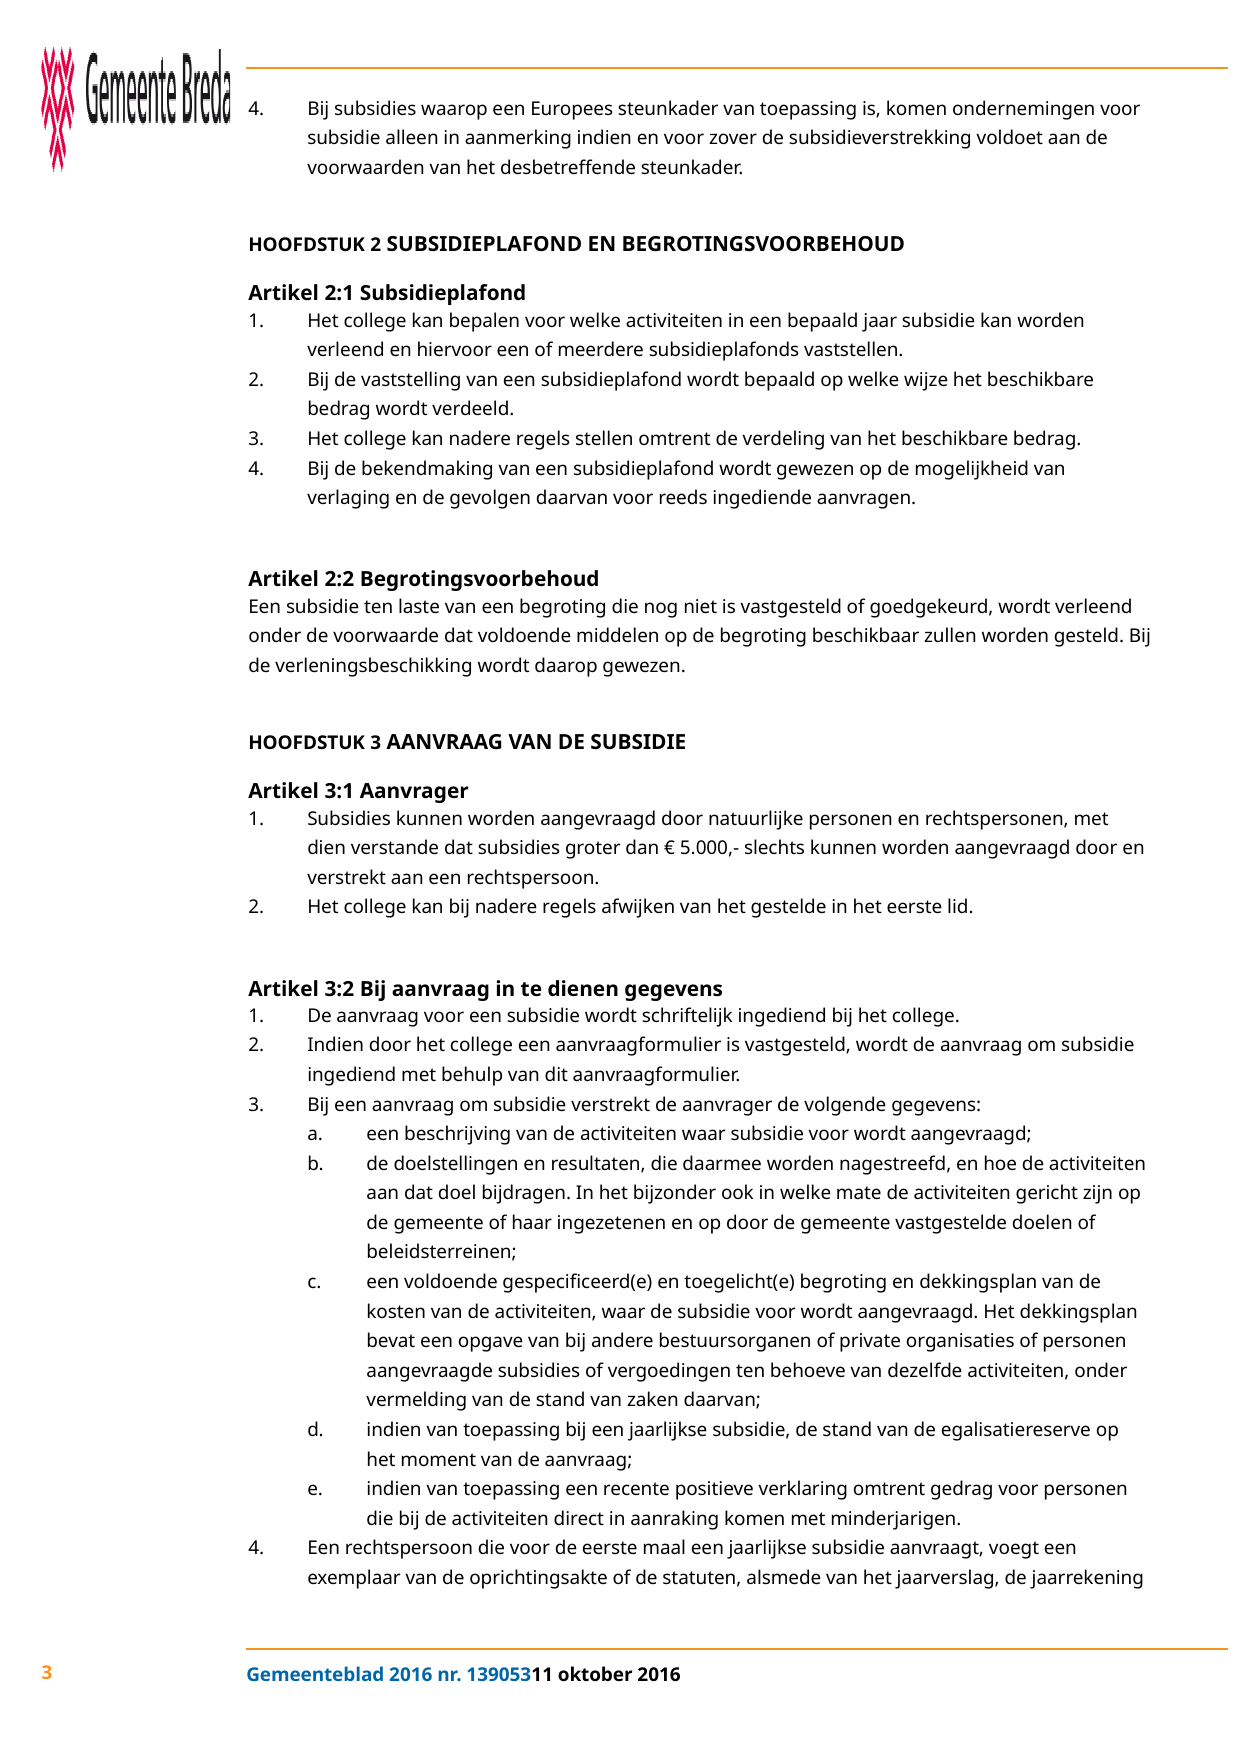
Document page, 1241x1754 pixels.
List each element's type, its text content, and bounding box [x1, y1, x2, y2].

list Bij een aanvraag om subsidie verstrekt de aanvrager de volgende gegevens: [248, 1091, 1152, 1117]
picture [41, 47, 231, 172]
list een beschrijving van de activiteiten waar subsidie voor wordt aangevraagd; [307, 1120, 1152, 1146]
list De aanvraag voor een subsidie wordt schriftelijk ingediend bij het college. [248, 1002, 1152, 1028]
list Het college kan nadere regels stellen omtrent de verdeling van het beschikbare bedrag. [248, 425, 1152, 451]
text Artikel 2:2 Begrotingsvoorbehoud [248, 564, 1152, 593]
list Het college kan bepalen voor welke activiteiten in een bepaald jaar subsidie kan worden verleend en hiervoor een of meerdere subsidieplafonds vaststellen. [248, 307, 1152, 362]
list de doelstellingen en resultaten, die daarmee worden nagestreefd, en hoe de activiteiten aan dat doel bijdragen. In het bijzonder ook in welke mate de activiteiten gericht zijn op de gemeente of haar ingezetenen en op door de gemeente vastgestelde doelen of beleidsterreinen; [307, 1150, 1152, 1264]
text HOOFDSTUK 2 SUBSIDIEPLAFOND EN BEGROTINGSVOORBEHOUD [248, 229, 1152, 258]
list indien van toepassing bij een jaarlijkse subsidie, de stand van de egalisatiereserve op het moment van de aanvraag; [307, 1416, 1152, 1472]
list Het college kan bij nadere regels afwijken van het gestelde in het eerste lid. [248, 894, 1152, 919]
list Een rechtspersoon die voor de eerste maal een jaarlijkse subsidie aanvraagt, voegt een exemplaar van de oprichtingsakte of de statuten, alsmede van het jaarverslag, de jaarrekening [248, 1534, 1152, 1590]
list Bij de vaststelling van een subsidieplafond wordt bepaald op welke wijze het beschikbare bedrag wordt verdeeld. [248, 366, 1152, 421]
text Artikel 3:1 Aanvrager [248, 776, 1152, 805]
list Subsidies kunnen worden aangevraagd door natuurlijke personen en rechtspersonen, met dien verstande dat subsidies groter dan € 5.000,- slechts kunnen worden aangevraagd door en verstrekt aan een rechtspersoon. [248, 805, 1152, 890]
text Een subsidie ten laste van een begroting die nog niet is vastgesteld of goedgekeurd, wordt verleend onder de voorwaarde dat voldoende middelen op de begroting beschikbaar zullen worden gesteld. Bij de verleningsbeschikking wordt daarop gewezen. [248, 593, 1152, 678]
list een voldoende gespecificeerd(e) en toegelicht(e) begroting en dekkingsplan van de kosten van de activiteiten, waar de subsidie voor wordt aangevraagd. Het dekkingsplan bevat een opgave van bij andere bestuursorganen of private organisaties of personen aangevraagde subsidies of vergoedingen ten behoeve van dezelfde activiteiten, onder vermelding van de stand van zaken daarvan; [307, 1268, 1152, 1412]
list indien van toepassing een recente positieve verklaring omtrent gedrag voor personen die bij de activiteiten direct in aanraking komen met minderjarigen. [307, 1475, 1152, 1531]
text HOOFDSTUK 3 AANVRAAG VAN DE SUBSIDIE [248, 727, 1152, 756]
text Artikel 2:1 Subsidieplafond [248, 278, 1152, 307]
list Bij subsidies waarop een Europees steunkader van toepassing is, komen ondernemingen voor subsidie alleen in aanmerking indien en voor zover de subsidieverstrekking voldoet aan de voorwaarden van het desbetreffende steunkader. [248, 95, 1152, 180]
list Indien door het college een aanvraagformulier is vastgesteld, wordt de aanvraag om subsidie ingediend met behulp van dit aanvraagformulier. [248, 1032, 1152, 1087]
list Bij de bekendmaking van een subsidieplafond wordt gewezen op de mogelijkheid van verlaging en de gevolgen daarvan voor reeds ingediende aanvragen. [248, 455, 1152, 510]
text Artikel 3:2 Bij aanvraag in te dienen gegevens [248, 974, 1152, 1002]
